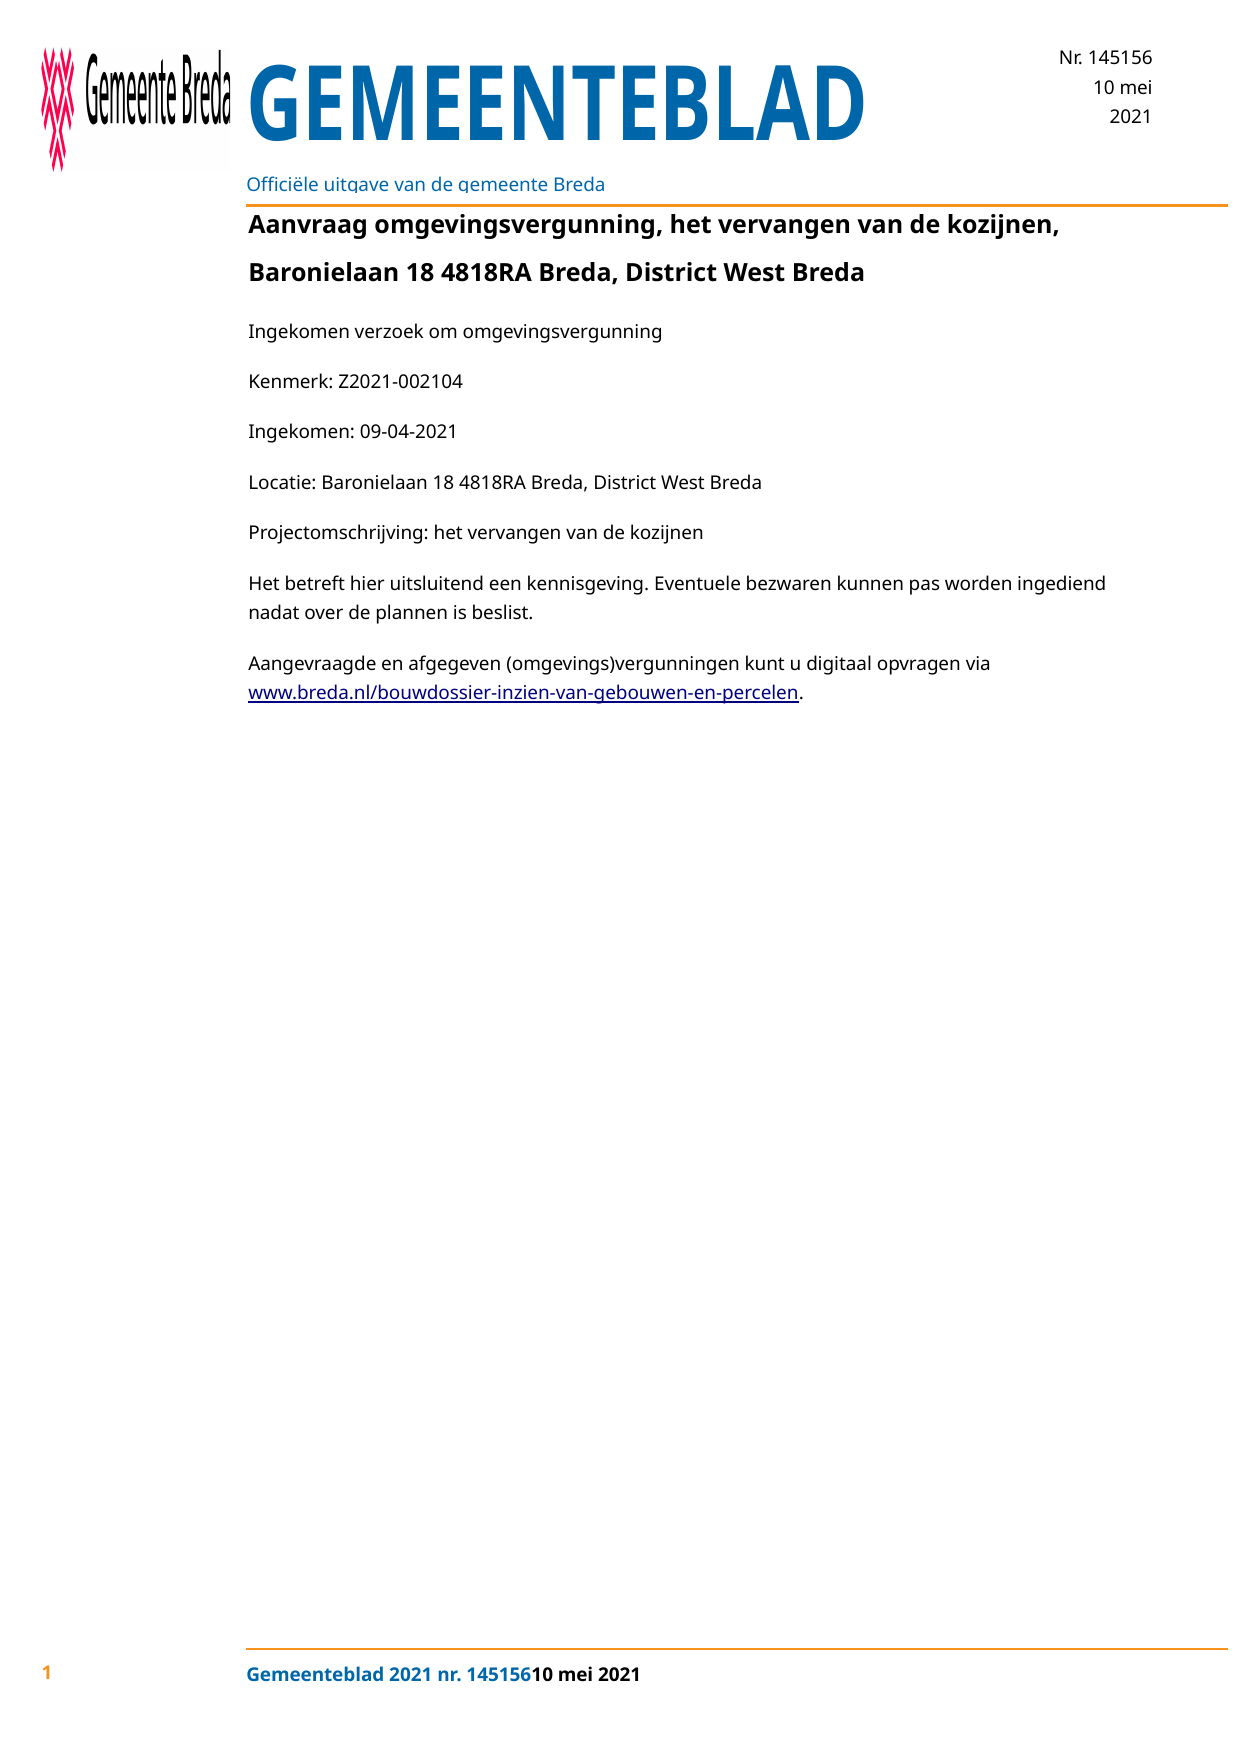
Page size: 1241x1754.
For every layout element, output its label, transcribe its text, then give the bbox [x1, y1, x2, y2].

text Projectomschrijving: het vervangen van de kozijnen [248, 519, 1152, 545]
picture [41, 47, 231, 172]
text Aangevraagde en afgegeven (omgevings)vergunningen kunt u digitaal opvragen via www.breda.nl/bouwdossier-inzien-van-gebouwen-en-percelen. [248, 650, 1152, 705]
text Aanvraag omgevingsvergunning, het vervangen van de kozijnen, Baronielaan 18 4818RA Breda, District West Breda [248, 207, 1152, 288]
text Locatie: Baronielaan 18 4818RA Breda, District West Breda [248, 469, 1152, 495]
text Ingekomen verzoek om omgevingsvergunning [248, 318, 1152, 344]
text Het betreft hier uitsluitend een kennisgeving. Eventuele bezwaren kunnen pas worden ingediend nadat over de plannen is beslist. [248, 570, 1152, 625]
text Ingekomen: 09-04-2021 [248, 419, 1152, 444]
text Kenmerk: Z2021-002104 [248, 368, 1152, 394]
